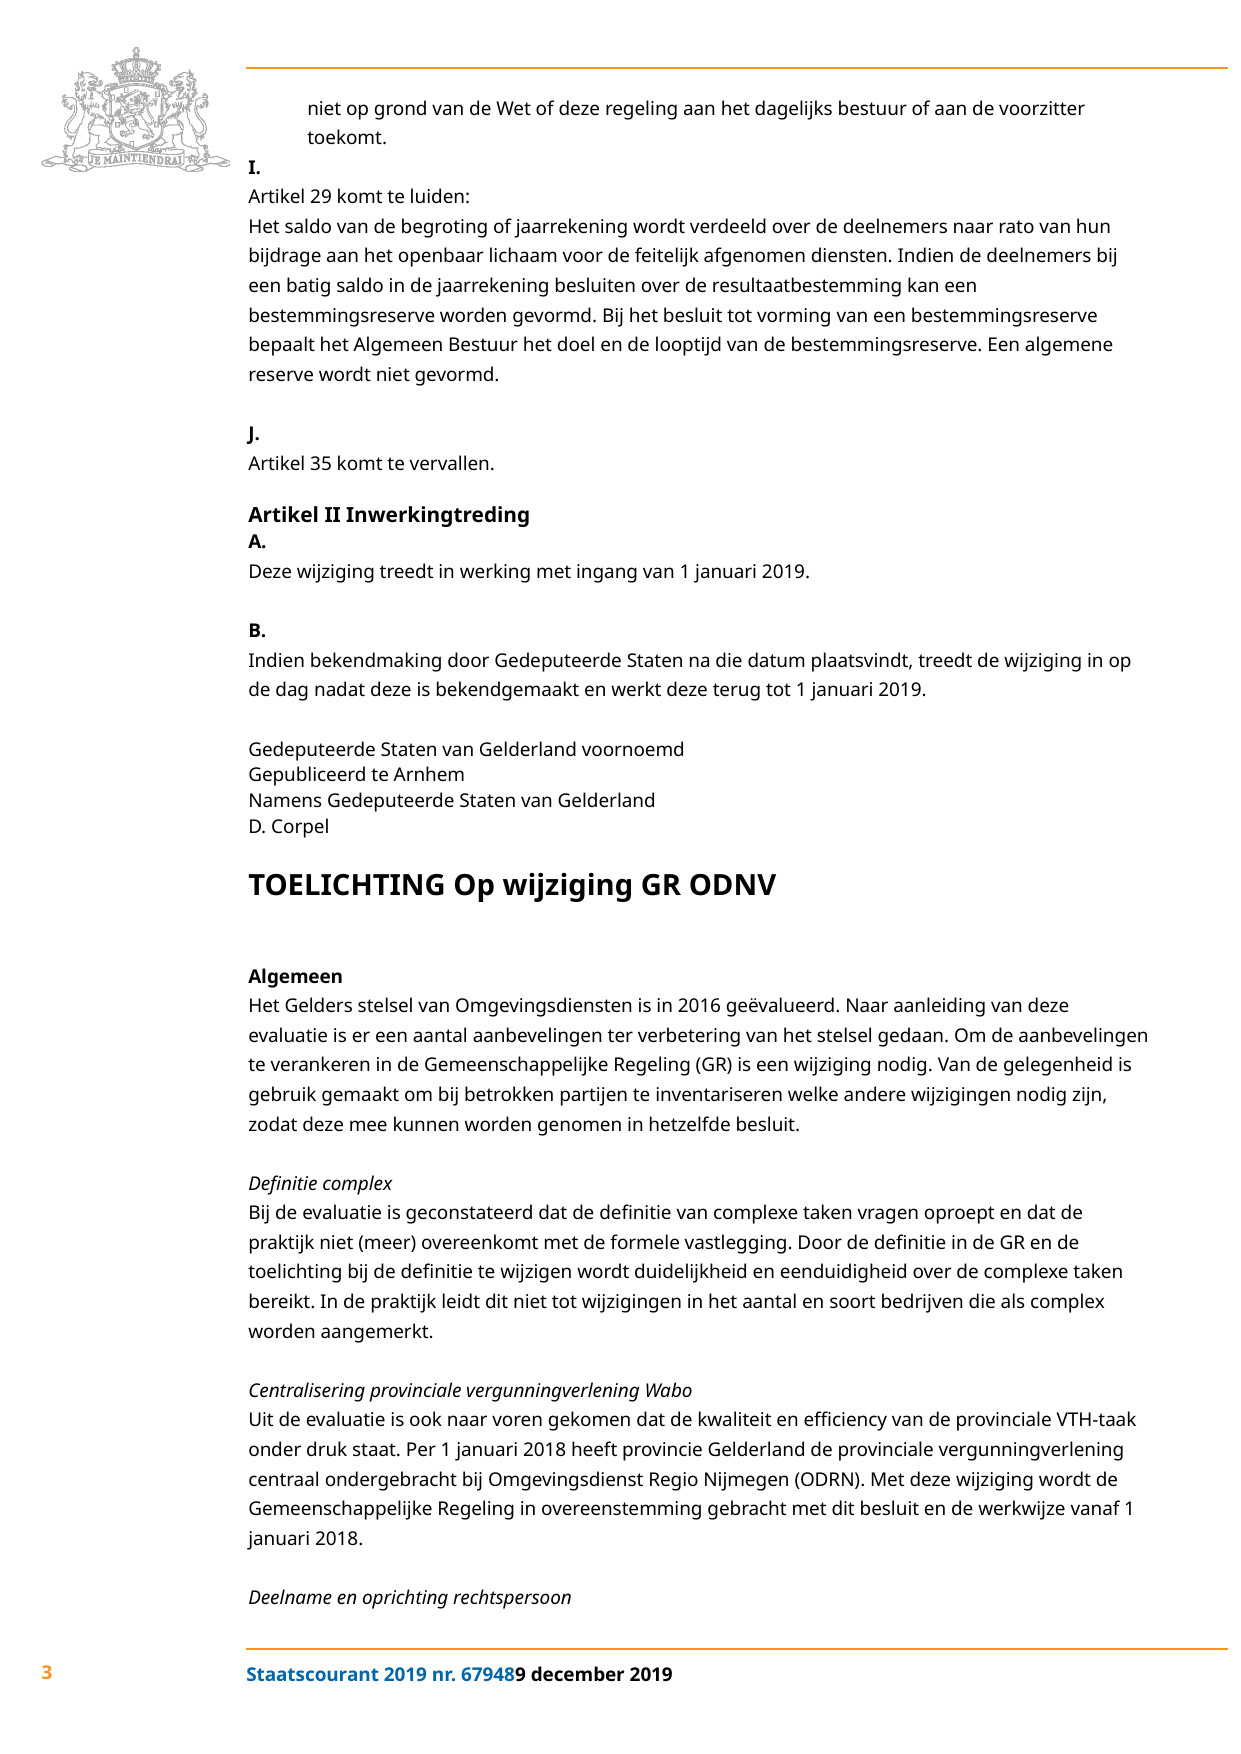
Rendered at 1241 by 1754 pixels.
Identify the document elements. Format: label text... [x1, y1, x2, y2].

text Artikel 35 komt te vervallen. [248, 450, 1152, 476]
text Uit de evaluatie is ook naar voren gekomen dat de kwaliteit en efficiency van de provinciale VTH-taak onder druk staat. Per 1 januari 2018 heeft provincie Gelderland de provinciale vergunningverlening centraal ondergebracht bij Omgevingsdienst Regio Nijmegen (ODRN). Met deze wijziging wordt de Gemeenschappelijke Regeling in overeenstemming gebracht met dit besluit en de werkwijze vanaf 1 januari 2018. [248, 1407, 1152, 1551]
text Algemeen [248, 963, 1152, 988]
text B. [248, 617, 1152, 643]
text Artikel II Inwerkingtreding [248, 500, 1152, 529]
text I. [248, 154, 1152, 180]
text A. [248, 529, 1152, 554]
picture [41, 47, 231, 172]
text Het Gelders stelsel van Omgevingsdiensten is in 2016 geëvalueerd. Naar aanleiding van deze evaluatie is er een aantal aanbevelingen ter verbetering van het stelsel gedaan. Om de aanbevelingen te verankeren in de Gemeenschappelijke Regeling (GR) is een wijziging nodig. Van de gelegenheid is gebruik gemaakt om bij betrokken partijen te inventariseren welke andere wijzigingen nodig zijn, zodat deze mee kunnen worden genomen in hetzelfde besluit. [248, 992, 1152, 1136]
list niet op grond van de Wet of deze regeling aan het dagelijks bestuur of aan de voorzitter toekomt. [248, 95, 1152, 150]
text Indien bekendmaking door Gedeputeerde Staten na die datum plaatsvindt, treedt de wijziging in op de dag nadat deze is bekendgemaakt en werkt deze terug tot 1 januari 2019. [248, 647, 1152, 702]
text TOELICHTING Op wijziging GR ODNV [248, 864, 1152, 904]
text Artikel 29 komt te luiden: [248, 183, 1152, 209]
text Deelname en oprichting rechtspersoon [248, 1584, 1152, 1610]
text Gepubliceerd te Arnhem [248, 761, 1152, 787]
text Gedeputeerde Staten van Gelderland voornoemd [248, 736, 1152, 761]
text Het saldo van de begroting of jaarrekening wordt verdeeld over de deelnemers naar rato van hun bijdrage aan het openbaar lichaam voor de feitelijk afgenomen diensten. Indien de deelnemers bij een batig saldo in de jaarrekening besluiten over de resultaatbestemming kan een bestemmingsreserve worden gevormd. Bij het besluit tot vorming van een bestemmingsreserve bepaalt het Algemeen Bestuur het doel en de looptijd van de bestemmingsreserve. Een algemene reserve wordt niet gevormd. [248, 213, 1152, 387]
text Deze wijziging treedt in werking met ingang van 1 januari 2019. [248, 558, 1152, 584]
text Bij de evaluatie is geconstateerd dat de definitie van complexe taken vragen oproept en dat de praktijk niet (meer) overeenkomt met de formele vastlegging. Door de definitie in de GR en de toelichting bij de definitie te wijzigen wordt duidelijkheid en eenduidigheid over de complexe taken bereikt. In de praktijk leidt dit niet tot wijzigingen in het aantal en soort bedrijven die als complex worden aangemerkt. [248, 1199, 1152, 1343]
text Definitie complex [248, 1170, 1152, 1196]
text Namens Gedeputeerde Staten van Gelderland [248, 787, 1152, 813]
text J. [248, 420, 1152, 446]
text Centralisering provinciale vergunningverlening Wabo [248, 1377, 1152, 1403]
text D. Corpel [248, 813, 1152, 839]
